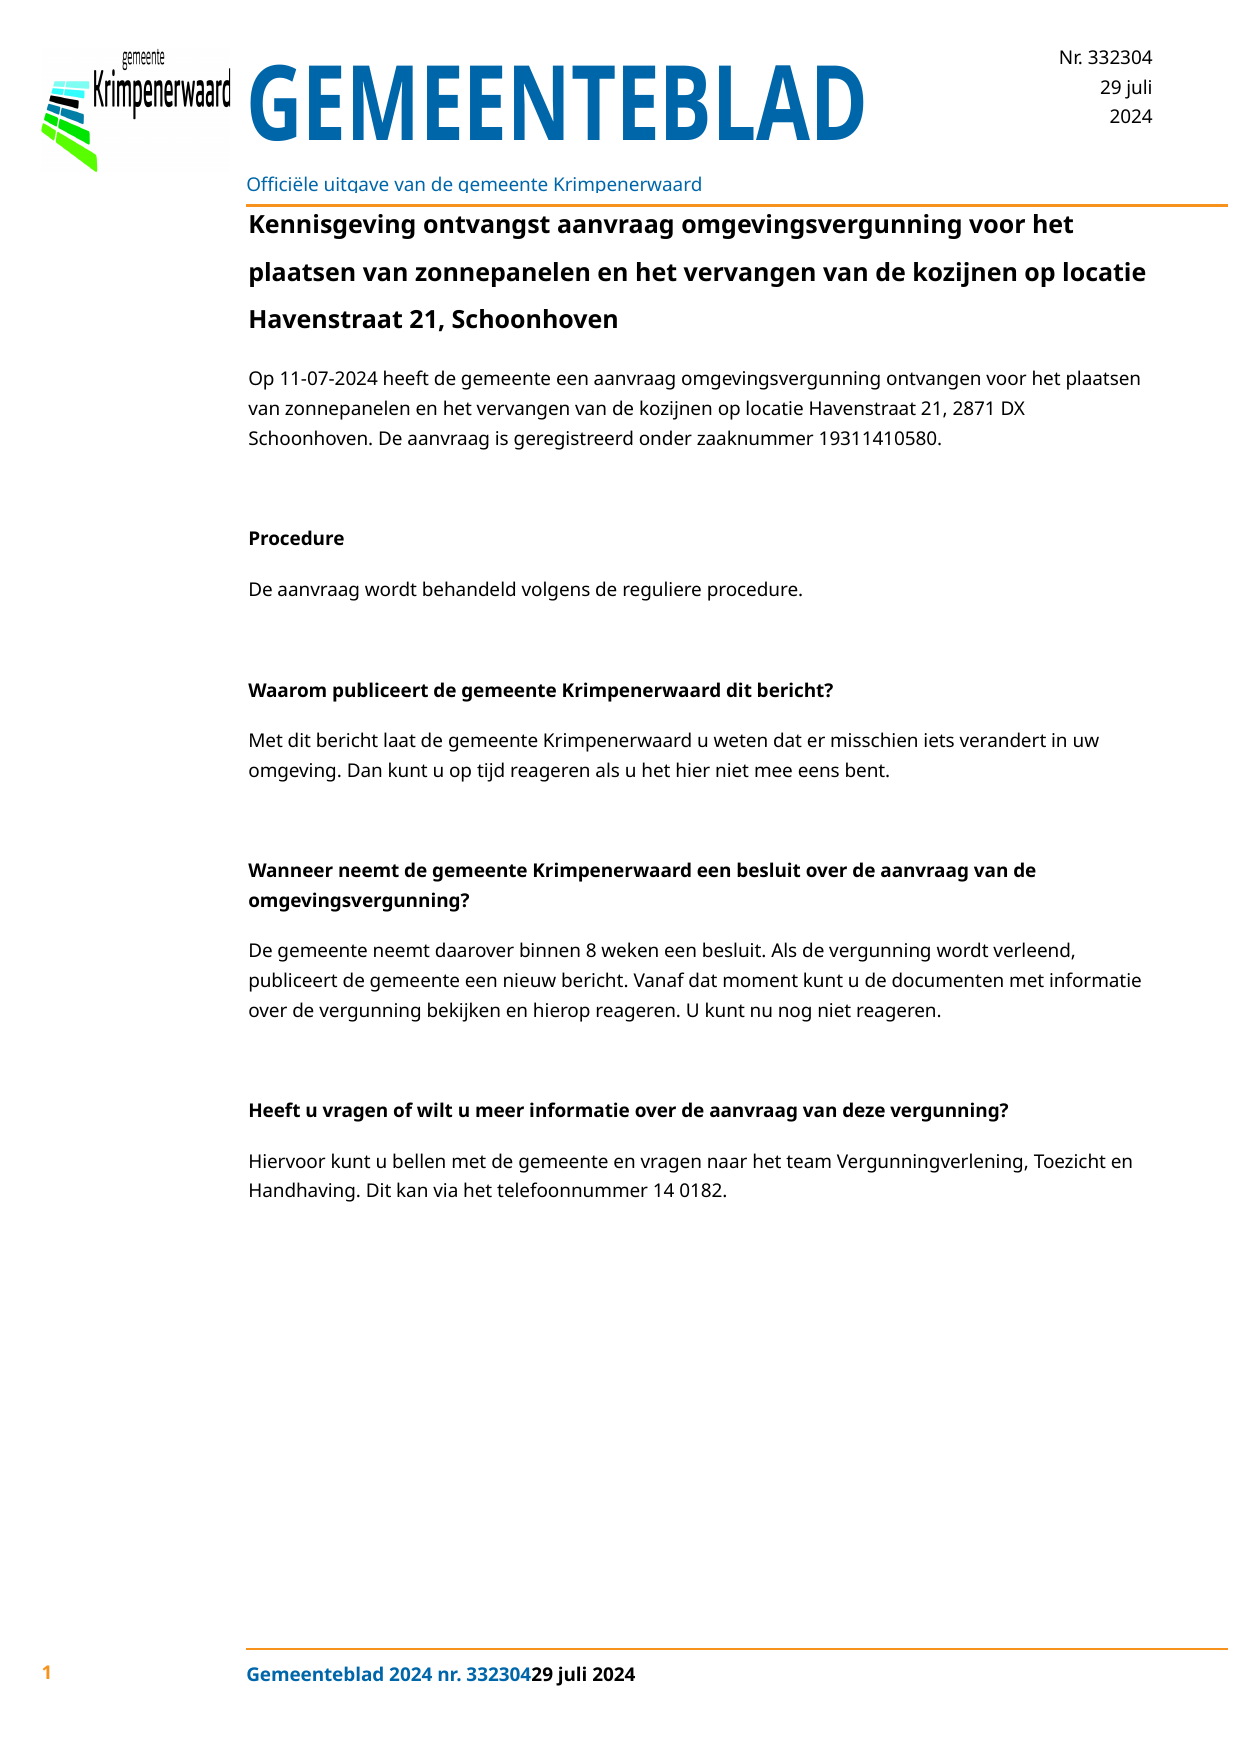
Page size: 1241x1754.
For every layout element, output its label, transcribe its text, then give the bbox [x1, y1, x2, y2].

text Op 11-07-2024 heeft de gemeente een aanvraag omgevingsvergunning ontvangen voor het plaatsen van zonnepanelen en het vervangen van de kozijnen op locatie Havenstraat 21, 2871 DX Schoonhoven. De aanvraag is geregistreerd onder zaaknummer 19311410580. [248, 366, 1152, 450]
text De gemeente neemt daarover binnen 8 weken een besluit. Als de vergunning wordt verleend, publiceert de gemeente een nieuw bericht. Vanaf dat moment kunt u de documenten met informatie over de vergunning bekijken en hierop reageren. U kunt nu nog niet reageren. [248, 938, 1152, 1022]
text Hiervoor kunt u bellen met de gemeente en vragen naar het team Vergunningverlening, Toezicht en Handhaving. Dit kan via het telefoonnummer 14 0182. [248, 1148, 1152, 1203]
text Met dit bericht laat de gemeente Krimpenerwaard u weten dat er misschien iets verandert in uw omgeving. Dan kunt u op tijd reageren als u het hier niet mee eens bent. [248, 727, 1152, 782]
text Waarom publiceert de gemeente Krimpenerwaard dit bericht? [248, 677, 1152, 702]
text Heeft u vragen of wilt u meer informatie over de aanvraag van deze vergunning? [248, 1098, 1152, 1123]
picture [41, 47, 231, 172]
text Kennisgeving ontvangst aanvraag omgevingsvergunning voor het plaatsen van zonnepanelen en het vervangen van de kozijnen op locatie Havenstraat 21, Schoonhoven [248, 207, 1152, 336]
text Procedure [248, 526, 1152, 551]
text Wanneer neemt de gemeente Krimpenerwaard een besluit over de aanvraag van de omgevingsvergunning? [248, 858, 1152, 913]
text De aanvraag wordt behandeld volgens de reguliere procedure. [248, 576, 1152, 602]
